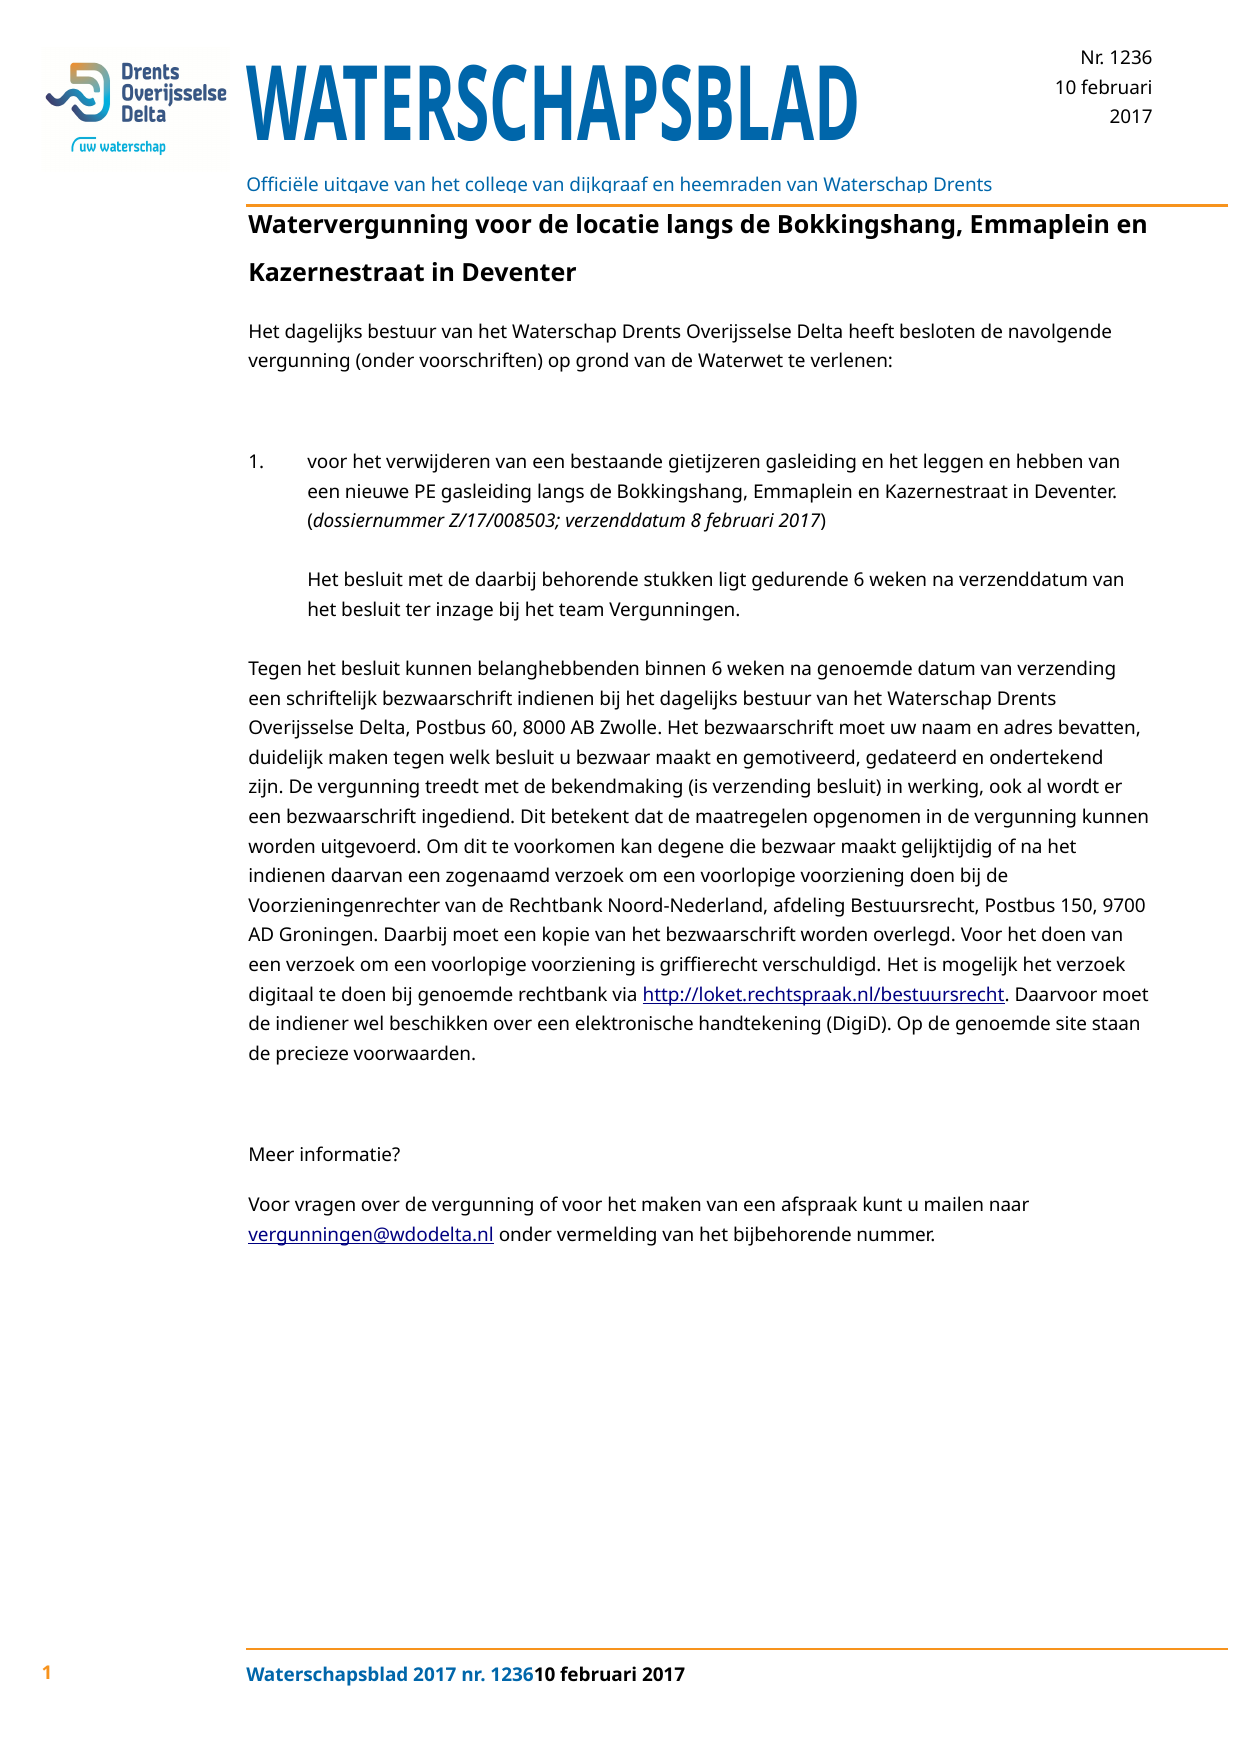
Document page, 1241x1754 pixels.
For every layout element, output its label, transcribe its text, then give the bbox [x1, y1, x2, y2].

text Meer informatie? [248, 1141, 1152, 1167]
text Tegen het besluit kunnen belanghebbenden binnen 6 weken na genoemde datum van verzending een schriftelijk bezwaarschrift indienen bij het dagelijks bestuur van het Waterschap Drents Overijsselse Delta, Postbus 60, 8000 AB Zwolle. Het bezwaarschrift moet uw naam en adres bevatten, duidelijk maken tegen welk besluit u bezwaar maakt en gemotiveerd, gedateerd en ondertekend zijn. De vergunning treedt met de bekendmaking (is verzending besluit) in werking, ook al wordt er een bezwaarschrift ingediend. Dit betekent dat de maatregelen opgenomen in de vergunning kunnen worden uitgevoerd. Om dit te voorkomen kan degene die bezwaar maakt gelijktijdig of na het indienen daarvan een zogenaamd verzoek om een voorlopige voorziening doen bij de Voorzieningenrechter van de Rechtbank Noord-Nederland, afdeling Bestuursrecht, Postbus 150, 9700 AD Groningen. Daarbij moet een kopie van het bezwaarschrift worden overlegd. Voor het doen van een verzoek om een voorlopige voorziening is griffierecht verschuldigd. Het is mogelijk het verzoek digitaal te doen bij genoemde rechtbank via http://loket.rechtspraak.nl/bestuursrecht. Daarvoor moet de indiener wel beschikken over een elektronische handtekening (DigiD). Op de genoemde site staan de precieze voorwaarden. [248, 655, 1152, 1066]
list Het besluit met de daarbij behorende stukken ligt gedurende 6 weken na verzenddatum van het besluit ter inzage bij het team Vergunningen. [248, 567, 1152, 622]
text Watervergunning voor de locatie langs de Bokkingshang, Emmaplein en Kazernestraat in Deventer [248, 207, 1152, 288]
list voor het verwijderen van een bestaande gietijzeren gasleiding en het leggen en hebben van een nieuwe PE gasleiding langs de Bokkingshang, Emmaplein en Kazernestraat in Deventer. (dossiernummer Z/17/008503; verzenddatum 8 februari 2017) [248, 448, 1152, 533]
text Het dagelijks bestuur van het Waterschap Drents Overijsselse Delta heeft besloten de navolgende vergunning (onder voorschriften) op grond van de Waterwet te verlenen: [248, 318, 1152, 373]
text Voor vragen over de vergunning of voor het maken van een afspraak kunt u mailen naar vergunningen@wdodelta.nl onder vermelding van het bijbehorende nummer. [248, 1191, 1152, 1247]
picture [41, 47, 231, 172]
